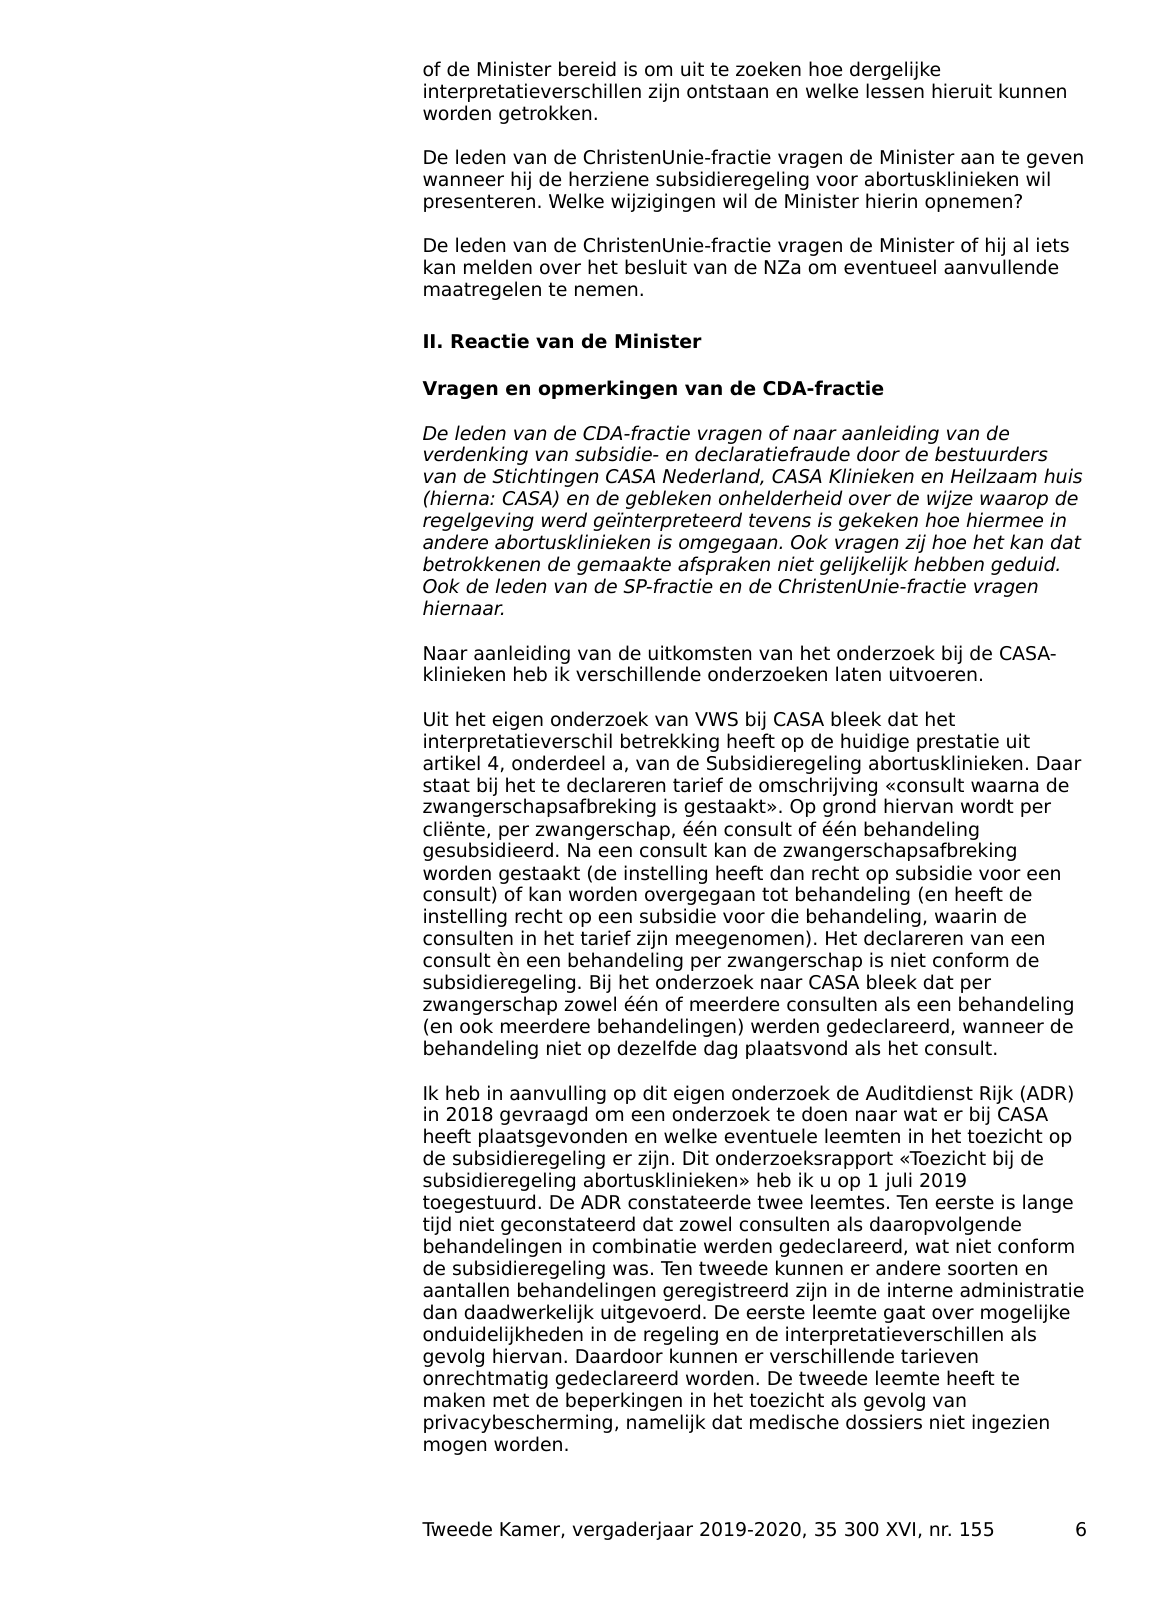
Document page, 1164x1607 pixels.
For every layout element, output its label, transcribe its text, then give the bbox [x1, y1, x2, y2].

subtitle II. Reactie van de Minister [422, 331, 1087, 353]
text De leden van de ChristenUnie-fractie vragen de Minister of hij al iets kan melden over het besluit van de NZa om eventueel aanvullende maatregelen te nemen. [422, 235, 1087, 301]
text of de Minister bereid is om uit te zoeken hoe dergelijke interpretatieverschillen zijn ontstaan en welke lessen hieruit kunnen worden getrokken. [422, 59, 1087, 125]
text Uit het eigen onderzoek van VWS bij CASA bleek dat het interpretatieverschil betrekking heeft op de huidige prestatie uit artikel 4, onderdeel a, van de Subsidieregeling abortusklinieken. Daar staat bij het te declareren tarief de omschrijving «consult waarna de zwangerschapsafbreking is gestaakt». Op grond hiervan wordt per cliënte, per zwangerschap, één consult of één behandeling gesubsidieerd. Na een consult kan de zwangerschapsafbreking worden gestaakt (de instelling heeft dan recht op subsidie voor een consult) of kan worden overgegaan tot behandeling (en heeft de instelling recht op een subsidie voor die behandeling, waarin de consulten in het tarief zijn meegenomen). Het declareren van een consult èn een behandeling per zwangerschap is niet conform de subsidieregeling. Bij het onderzoek naar CASA bleek dat per zwangerschap zowel één of meerdere consulten als een behandeling (en ook meerdere behandelingen) werden gedeclareerd, wanneer de behandeling niet op dezelfde dag plaatsvond als het consult. [422, 708, 1087, 1060]
subtitle Vragen en opmerkingen van de CDA-fractie [422, 378, 1087, 400]
text De leden van de ChristenUnie-fractie vragen de Minister aan te geven wanneer hij de herziene subsidieregeling voor abortusklinieken wil presenteren. Welke wijzigingen wil de Minister hierin opnemen? [422, 147, 1087, 213]
text De leden van de CDA-fractie vragen of naar aanleiding van de verdenking van subsidie- en declaratiefraude door de bestuurders van de Stichtingen CASA Nederland, CASA Klinieken en Heilzaam huis (hierna: CASA) en de gebleken onhelderheid over de wijze waarop de regelgeving werd geïnterpreteerd tevens is gekeken hoe hiermee in andere abortusklinieken is omgegaan. Ook vragen zij hoe het kan dat betrokkenen de gemaakte afspraken niet gelijkelijk hebben geduid. Ook de leden van de SP-fractie en de ChristenUnie-fractie vragen hiernaar. [422, 422, 1087, 620]
text Ik heb in aanvulling op dit eigen onderzoek de Auditdienst Rijk (ADR) in 2018 gevraagd om een onderzoek te doen naar wat er bij CASA heeft plaatsgevonden en welke eventuele leemten in het toezicht op de subsidieregeling er zijn. Dit onderzoeksrapport «Toezicht bij de subsidieregeling abortusklinieken» heb ik u op 1 juli 2019 toegestuurd. De ADR constateerde twee leemtes. Ten eerste is lange tijd niet geconstateerd dat zowel consulten als daaropvolgende behandelingen in combinatie werden gedeclareerd, wat niet conform de subsidieregeling was. Ten tweede kunnen er andere soorten en aantallen behandelingen geregistreerd zijn in de interne administratie dan daadwerkelijk uitgevoerd. De eerste leemte gaat over mogelijke onduidelijkheden in de regeling en de interpretatieverschillen als gevolg hiervan. Daardoor kunnen er verschillende tarieven onrechtmatig gedeclareerd worden. De tweede leemte heeft te maken met de beperkingen in het toezicht als gevolg van privacybescherming, namelijk dat medische dossiers niet ingezien mogen worden. [422, 1082, 1087, 1456]
text Naar aanleiding van de uitkomsten van het onderzoek bij de CASA-klinieken heb ik verschillende onderzoeken laten uitvoeren. [422, 642, 1087, 686]
